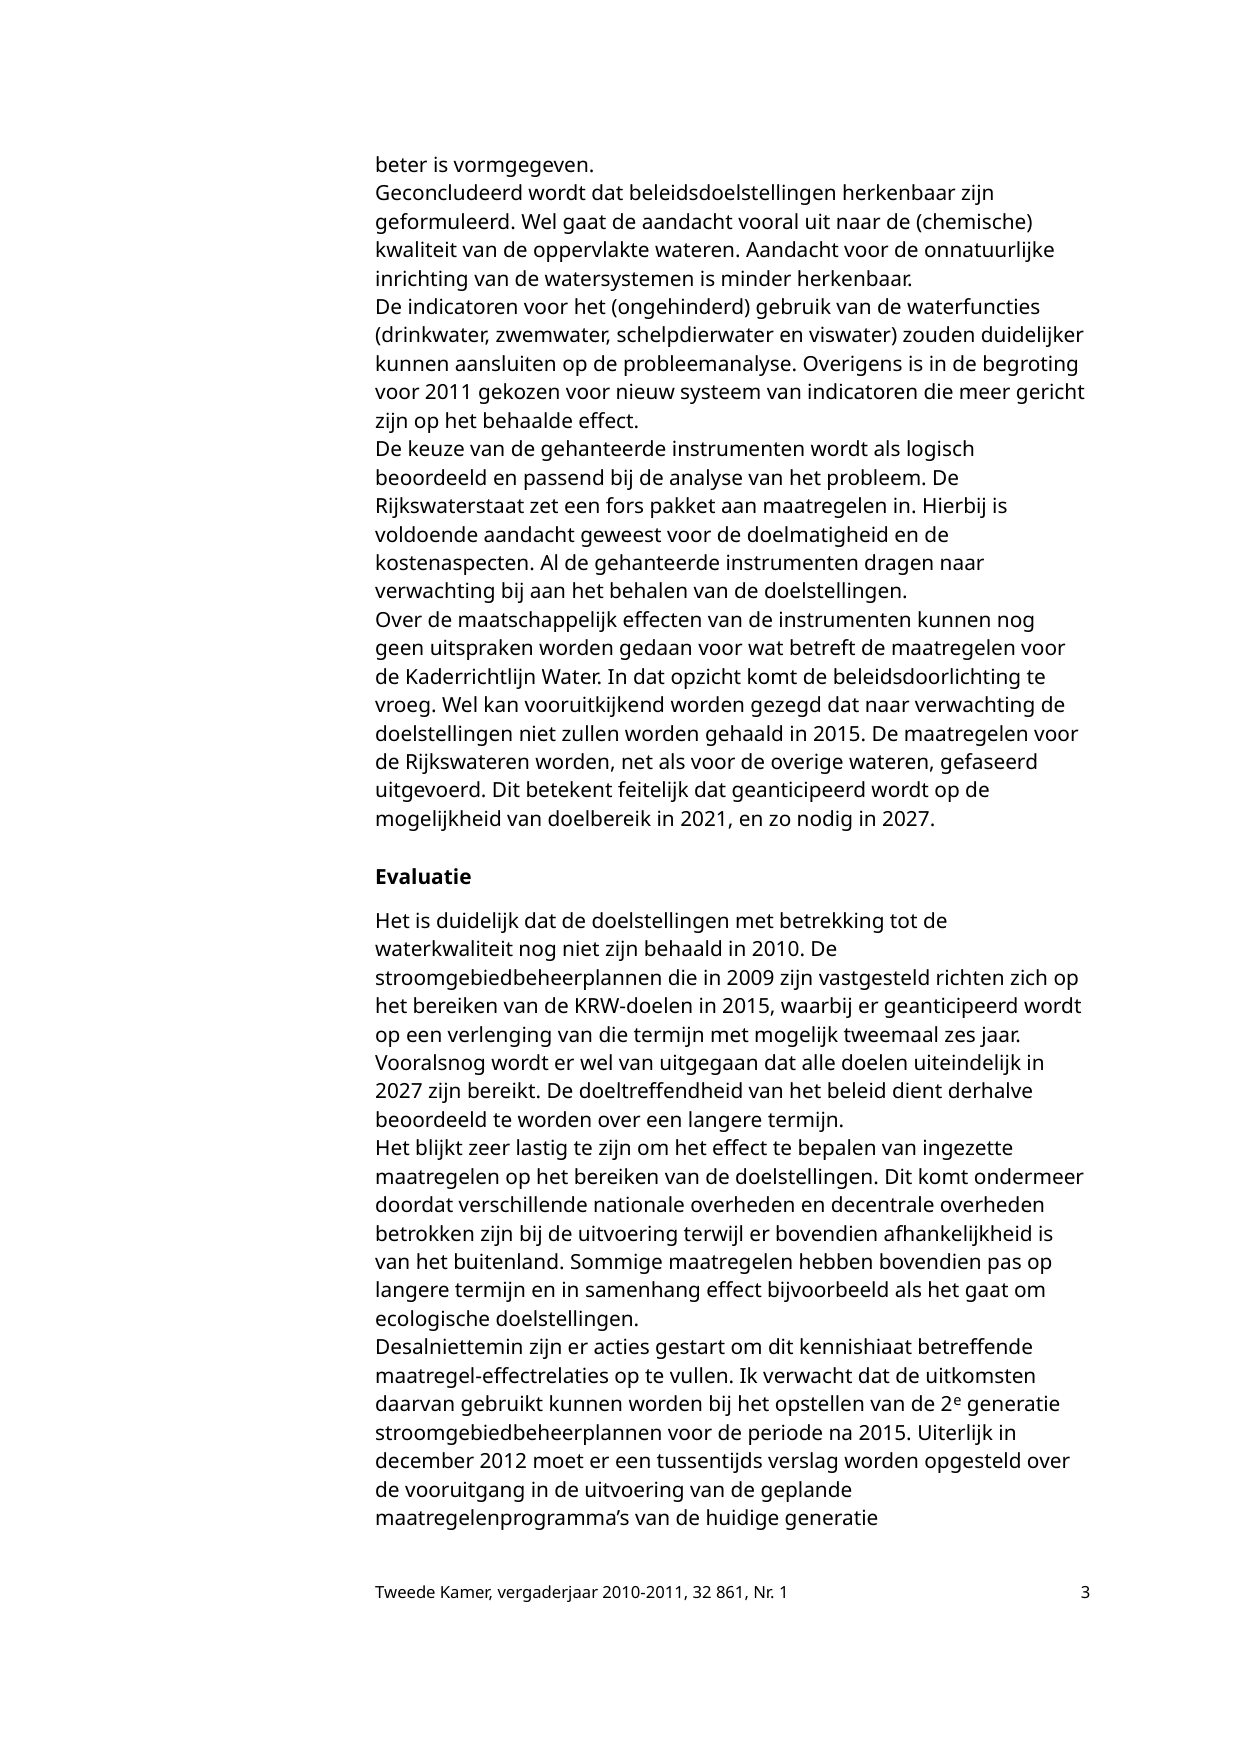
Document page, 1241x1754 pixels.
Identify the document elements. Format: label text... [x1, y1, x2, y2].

text De indicatoren voor het (ongehinderd) gebruik van de waterfuncties (drinkwater, zwemwater, schelpdierwater en viswater) zouden duidelijker kunnen aansluiten op de probleemanalyse. Overigens is in de begroting voor 2011 gekozen voor nieuw systeem van indicatoren die meer gericht zijn op het behaalde effect. [375, 292, 1090, 434]
text Desalniettemin zijn er acties gestart om dit kennishiaat betreffende maatregel-effectrelaties op te vullen. Ik verwacht dat de uitkomsten daarvan gebruikt kunnen worden bij het opstellen van de 2e generatie stroomgebiedbeheerplannen voor de periode na 2015. Uiterlijk in december 2012 moet er een tussentijds verslag worden opgesteld over de vooruitgang in de uitvoering van de geplande maatregelenprogramma’s van de huidige generatie [375, 1332, 1090, 1532]
text beter is vormgegeven. [375, 150, 1090, 178]
text Geconcludeerd wordt dat beleidsdoelstellingen herkenbaar zijn geformuleerd. Wel gaat de aandacht vooral uit naar de (chemische) kwaliteit van de oppervlakte wateren. Aandacht voor de onnatuurlijke inrichting van de watersystemen is minder herkenbaar. [375, 178, 1090, 292]
text Over de maatschappelijk effecten van de instrumenten kunnen nog geen uitspraken worden gedaan voor wat betreft de maatregelen voor de Kaderrichtlijn Water. In dat opzicht komt de beleidsdoorlichting te vroeg. Wel kan vooruitkijkend worden gezegd dat naar verwachting de doelstellingen niet zullen worden gehaald in 2015. De maatregelen voor de Rijkswateren worden, net als voor de overige wateren, gefaseerd uitgevoerd. Dit betekent feitelijk dat geanticipeerd wordt op de mogelijkheid van doelbereik in 2021, en zo nodig in 2027. [375, 605, 1090, 832]
text Het is duidelijk dat de doelstellingen met betrekking tot de waterkwaliteit nog niet zijn behaald in 2010. De stroomgebiedbeheerplannen die in 2009 zijn vastgesteld richten zich op het bereiken van de KRW-doelen in 2015, waarbij er geanticipeerd wordt op een verlenging van die termijn met mogelijk tweemaal zes jaar. Vooralsnog wordt er wel van uitgegaan dat alle doelen uiteindelijk in 2027 zijn bereikt. De doeltreffendheid van het beleid dient derhalve beoordeeld te worden over een langere termijn. [375, 906, 1090, 1133]
text Evaluatie [375, 862, 1090, 891]
text De keuze van de gehanteerde instrumenten wordt als logisch beoordeeld en passend bij de analyse van het probleem. De Rijkswaterstaat zet een fors pakket aan maatregelen in. Hierbij is voldoende aandacht geweest voor de doelmatigheid en de kostenaspecten. Al de gehanteerde instrumenten dragen naar verwachting bij aan het behalen van de doelstellingen. [375, 434, 1090, 605]
text Het blijkt zeer lastig te zijn om het effect te bepalen van ingezette maatregelen op het bereiken van de doelstellingen. Dit komt ondermeer doordat verschillende nationale overheden en decentrale overheden betrokken zijn bij de uitvoering terwijl er bovendien afhankelijkheid is van het buitenland. Sommige maatregelen hebben bovendien pas op langere termijn en in samenhang effect bijvoorbeeld als het gaat om ecologische doelstellingen. [375, 1133, 1090, 1332]
